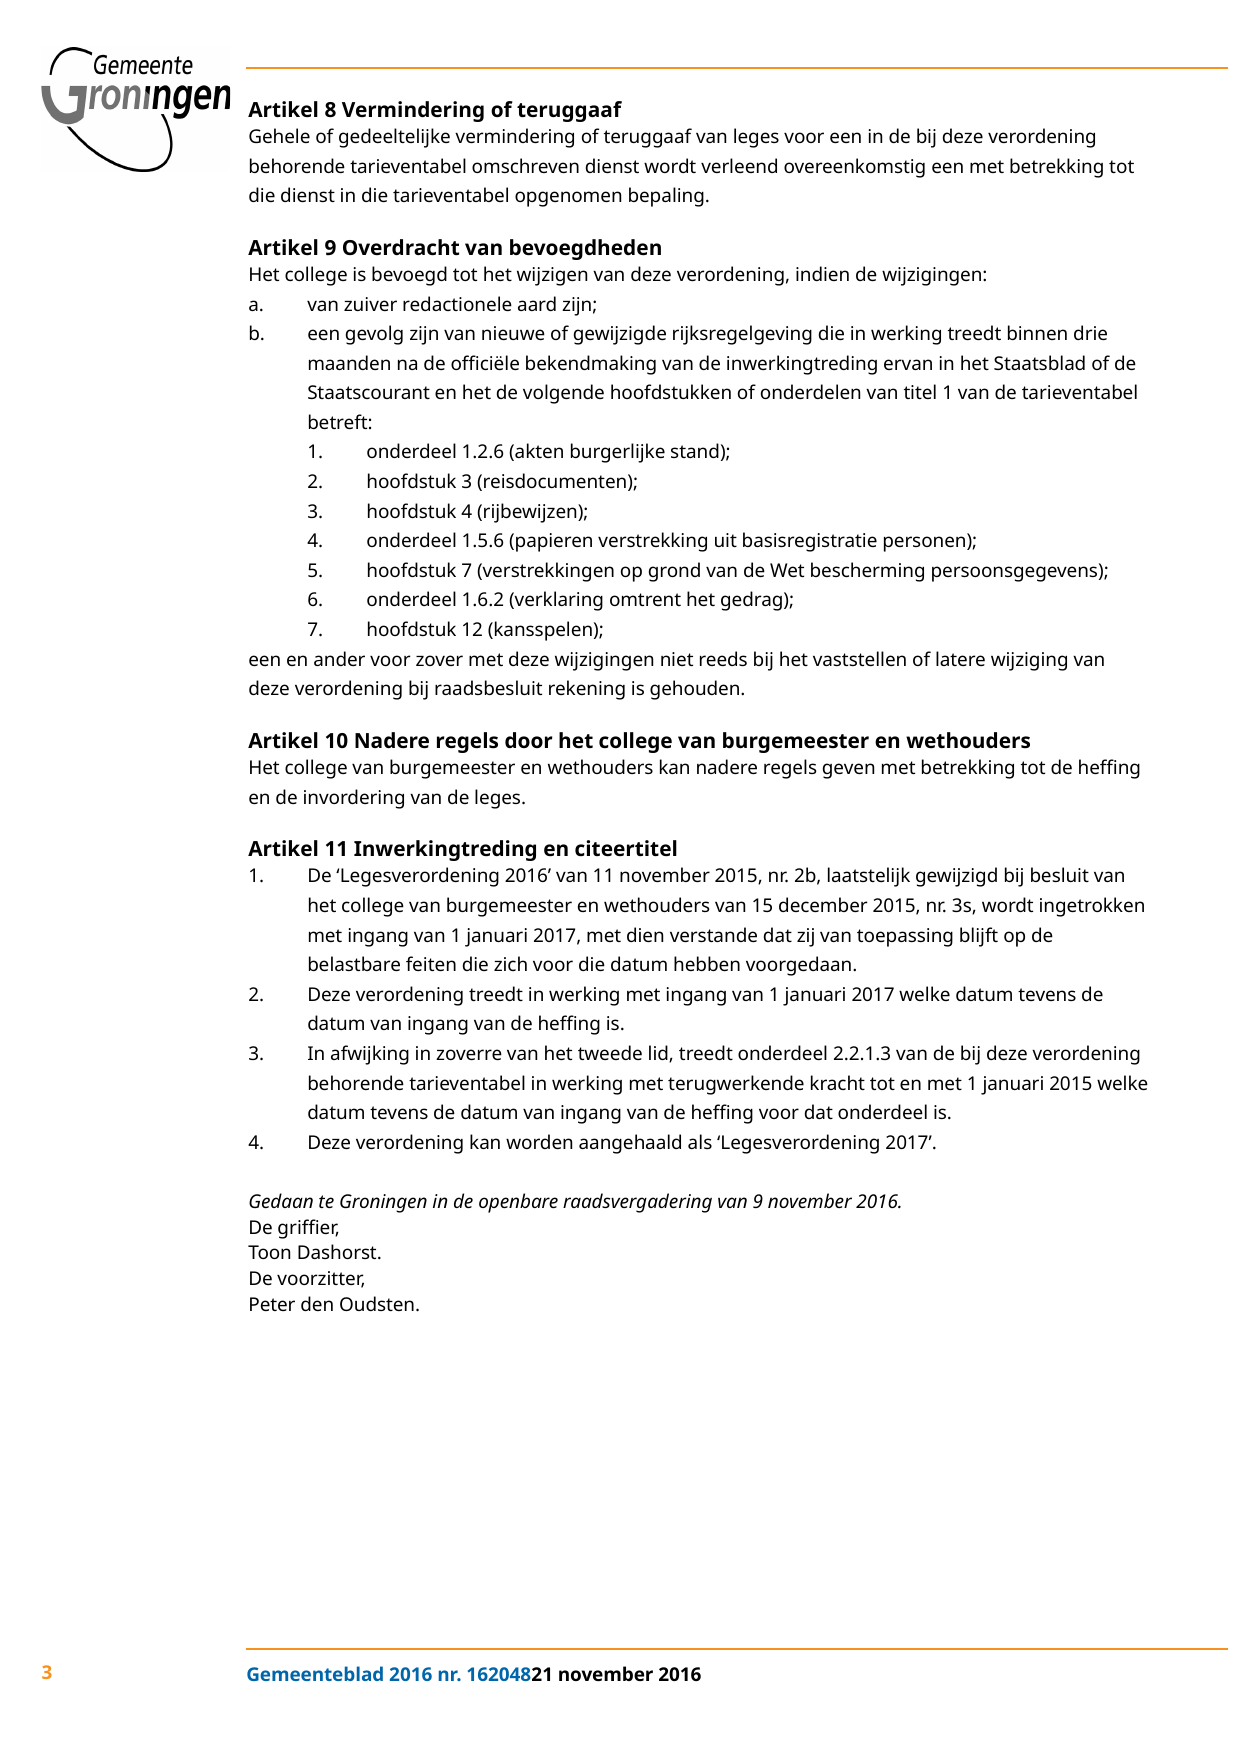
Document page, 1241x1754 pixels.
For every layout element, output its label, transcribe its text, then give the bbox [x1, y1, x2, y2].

list onderdeel 1.5.6 (papieren verstrekking uit basisregistratie personen); [307, 527, 1152, 553]
text Artikel 8 Vermindering of teruggaaf [248, 95, 1152, 123]
list hoofdstuk 12 (kansspelen); [307, 616, 1152, 642]
picture [41, 47, 231, 172]
text Toon Dashorst. [248, 1239, 1152, 1265]
text Gedaan te Groningen in de openbare raadsvergadering van 9 november 2016. [248, 1188, 1152, 1214]
list een gevolg zijn van nieuwe of gewijzigde rijksregelgeving die in werking treedt binnen drie maanden na de officiële bekendmaking van de inwerkingtreding ervan in het Staatsblad of de Staatscourant en het de volgende hoofdstukken of onderdelen van titel 1 van de tarieventabel betreft: [248, 320, 1152, 435]
text Het college van burgemeester en wethouders kan nadere regels geven met betrekking tot de heffing en de invordering van de leges. [248, 754, 1152, 809]
list In afwijking in zoverre van het tweede lid, treedt onderdeel 2.2.1.3 van de bij deze verordening behorende tarieventabel in werking met terugwerkende kracht tot en met 1 januari 2015 welke datum tevens de datum van ingang van de heffing voor dat onderdeel is. [248, 1040, 1152, 1125]
text Artikel 11 Inwerkingtreding en citeertitel [248, 834, 1152, 863]
list Deze verordening treedt in werking met ingang van 1 januari 2017 welke datum tevens de datum van ingang van de heffing is. [248, 981, 1152, 1036]
list van zuiver redactionele aard zijn; [248, 291, 1152, 317]
list Deze verordening kan worden aangehaald als ‘Legesverordening 2017’. [248, 1129, 1152, 1155]
list De ‘Legesverordening 2016’ van 11 november 2015, nr. 2b, laatstelijk gewijzigd bij besluit van het college van burgemeester en wethouders van 15 december 2015, nr. 3s, wordt ingetrokken met ingang van 1 januari 2017, met dien verstande dat zij van toepassing blijft op de belastbare feiten die zich voor die datum hebben voorgedaan. [248, 863, 1152, 977]
text De griffier, [248, 1214, 1152, 1239]
text Gehele of gedeeltelijke vermindering of teruggaaf van leges voor een in de bij deze verordening behorende tarieventabel omschreven dienst wordt verleend overeenkomstig een met betrekking tot die dienst in die tarieventabel opgenomen bepaling. [248, 123, 1152, 208]
list hoofdstuk 4 (rijbewijzen); [307, 498, 1152, 524]
text een en ander voor zover met deze wijzigingen niet reeds bij het vaststellen of latere wijziging van deze verordening bij raadsbesluit rekening is gehouden. [248, 646, 1152, 701]
text Het college is bevoegd tot het wijzigen van deze verordening, indien de wijzigingen: [248, 261, 1152, 287]
text Peter den Oudsten. [248, 1291, 1152, 1317]
text Artikel 9 Overdracht van bevoegdheden [248, 233, 1152, 261]
list hoofdstuk 3 (reisdocumenten); [307, 468, 1152, 494]
text De voorzitter, [248, 1265, 1152, 1291]
text Artikel 10 Nadere regels door het college van burgemeester en wethouders [248, 726, 1152, 754]
list hoofdstuk 7 (verstrekkingen op grond van de Wet bescherming persoonsgegevens); [307, 557, 1152, 583]
list onderdeel 1.2.6 (akten burgerlijke stand); [307, 439, 1152, 464]
list onderdeel 1.6.2 (verklaring omtrent het gedrag); [307, 587, 1152, 612]
